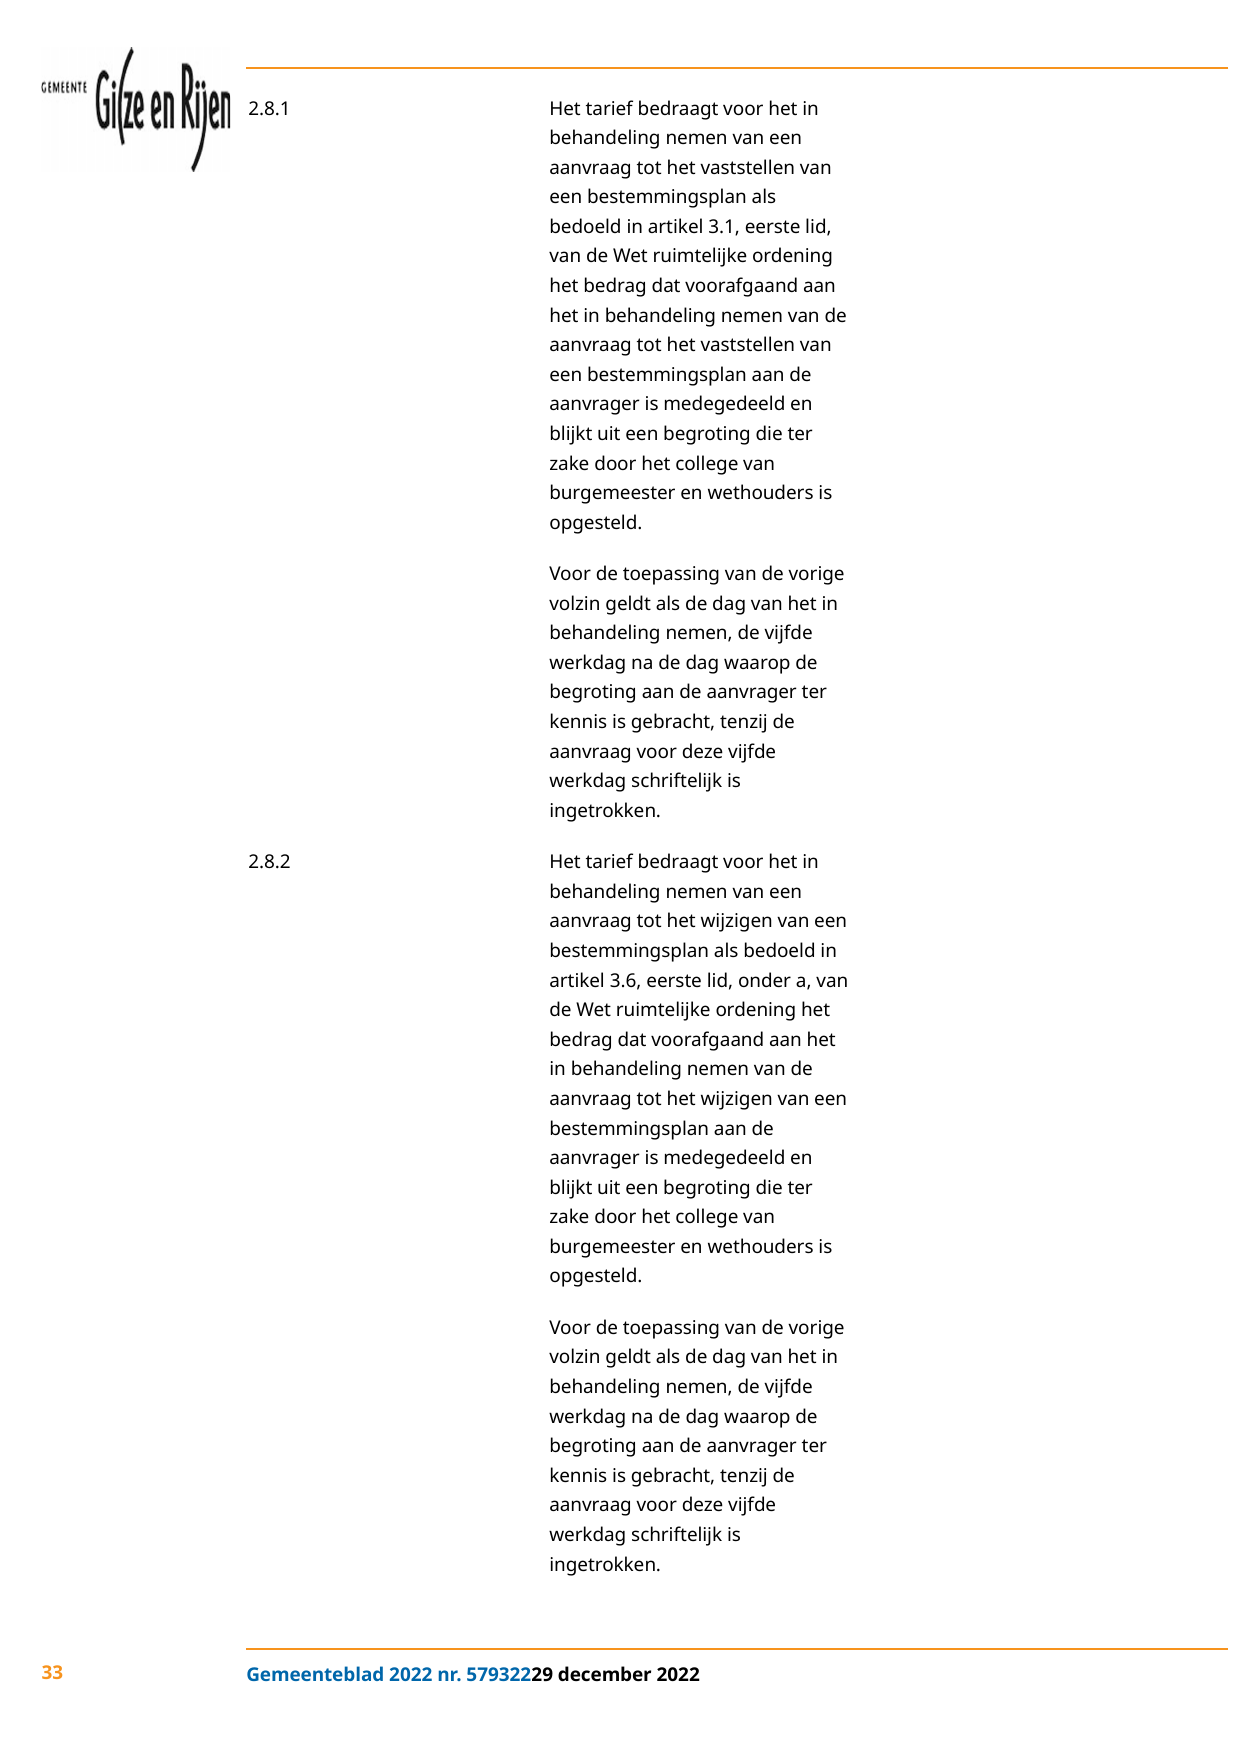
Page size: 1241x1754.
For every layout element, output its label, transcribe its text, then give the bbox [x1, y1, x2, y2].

table_cell [549, 535, 850, 560]
table_cell Voor de toepassing van de vorige volzin geldt als de dag van het in behandeling nemen, de vijfde werkdag na de dag waarop de begroting aan de aanvrager ter kennis is gebracht, tenzij de aanvraag voor deze vijfde werkdag schriftelijk is ingetrokken. [549, 560, 850, 823]
table_cell [549, 1577, 850, 1602]
picture [41, 47, 231, 172]
table_cell Het tarief bedraagt voor het in behandeling nemen van een aanvraag tot het vaststellen van een bestemmingsplan als bedoeld in artikel 3.1, eerste lid, van de Wet ruimtelijke ordening het bedrag dat voorafgaand aan het in behandeling nemen van de aanvraag tot het vaststellen van een bestemmingsplan aan de aanvrager is medegedeeld en blijkt uit een begroting die ter zake door het college van burgemeester en wethouders is opgesteld. [549, 95, 850, 535]
table_cell 2.8.1 [248, 95, 549, 823]
table_cell Voor de toepassing van de vorige volzin geldt als de dag van het in behandeling nemen, de vijfde werkdag na de dag waarop de begroting aan de aanvrager ter kennis is gebracht, tenzij de aanvraag voor deze vijfde werkdag schriftelijk is ingetrokken. [549, 1314, 850, 1577]
table_cell [850, 1577, 1152, 1602]
table_cell [850, 823, 1152, 848]
table_cell [549, 1289, 850, 1314]
table_cell [850, 95, 1152, 823]
table_cell Het tarief bedraagt voor het in behandeling nemen van een aanvraag tot het wijzigen van een bestemmingsplan als bedoeld in artikel 3.6, eerste lid, onder a, van de Wet ruimtelijke ordening het bedrag dat voorafgaand aan het in behandeling nemen van de aanvraag tot het wijzigen van een bestemmingsplan aan de aanvrager is medegedeeld en blijkt uit een begroting die ter zake door het college van burgemeester en wethouders is opgesteld. [549, 849, 850, 1288]
table_cell [248, 1577, 549, 1602]
table_cell [248, 823, 549, 848]
table_cell 2.8.2 [248, 849, 549, 1577]
table_cell [850, 849, 1152, 1577]
table_cell [549, 823, 850, 848]
